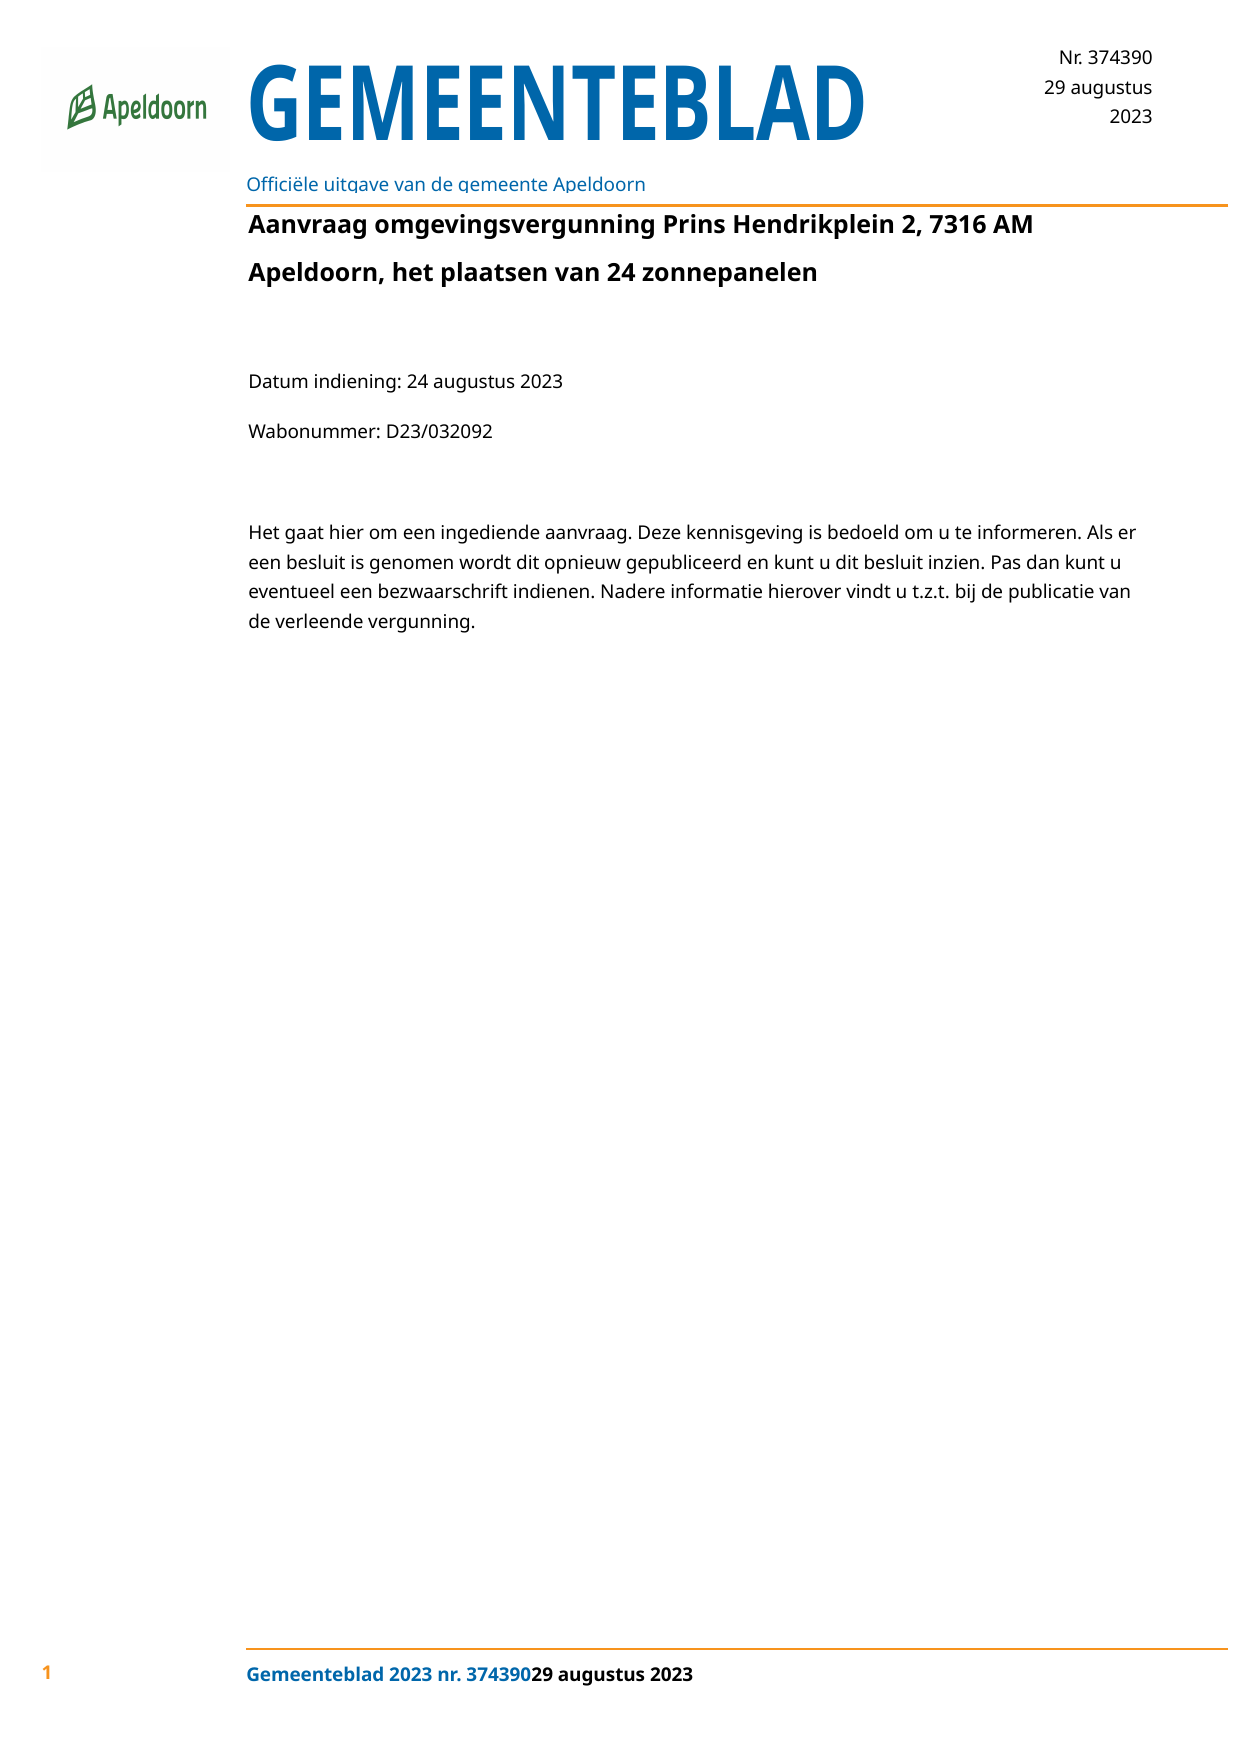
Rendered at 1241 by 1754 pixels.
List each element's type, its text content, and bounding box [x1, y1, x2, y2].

text Aanvraag omgevingsvergunning Prins Hendrikplein 2, 7316 AM Apeldoorn, het plaatsen van 24 zonnepanelen [248, 207, 1152, 288]
picture [41, 47, 231, 172]
text Datum indiening: 24 augustus 2023 [248, 368, 1152, 394]
text Wabonummer: D23/032092 [248, 419, 1152, 444]
text Het gaat hier om een ingediende aanvraag. Deze kennisgeving is bedoeld om u te informeren. Als er een besluit is genomen wordt dit opnieuw gepubliceerd en kunt u dit besluit inzien. Pas dan kunt u eventueel een bezwaarschrift indienen. Nadere informatie hierover vindt u t.z.t. bij de publicatie van de verleende vergunning. [248, 519, 1152, 634]
